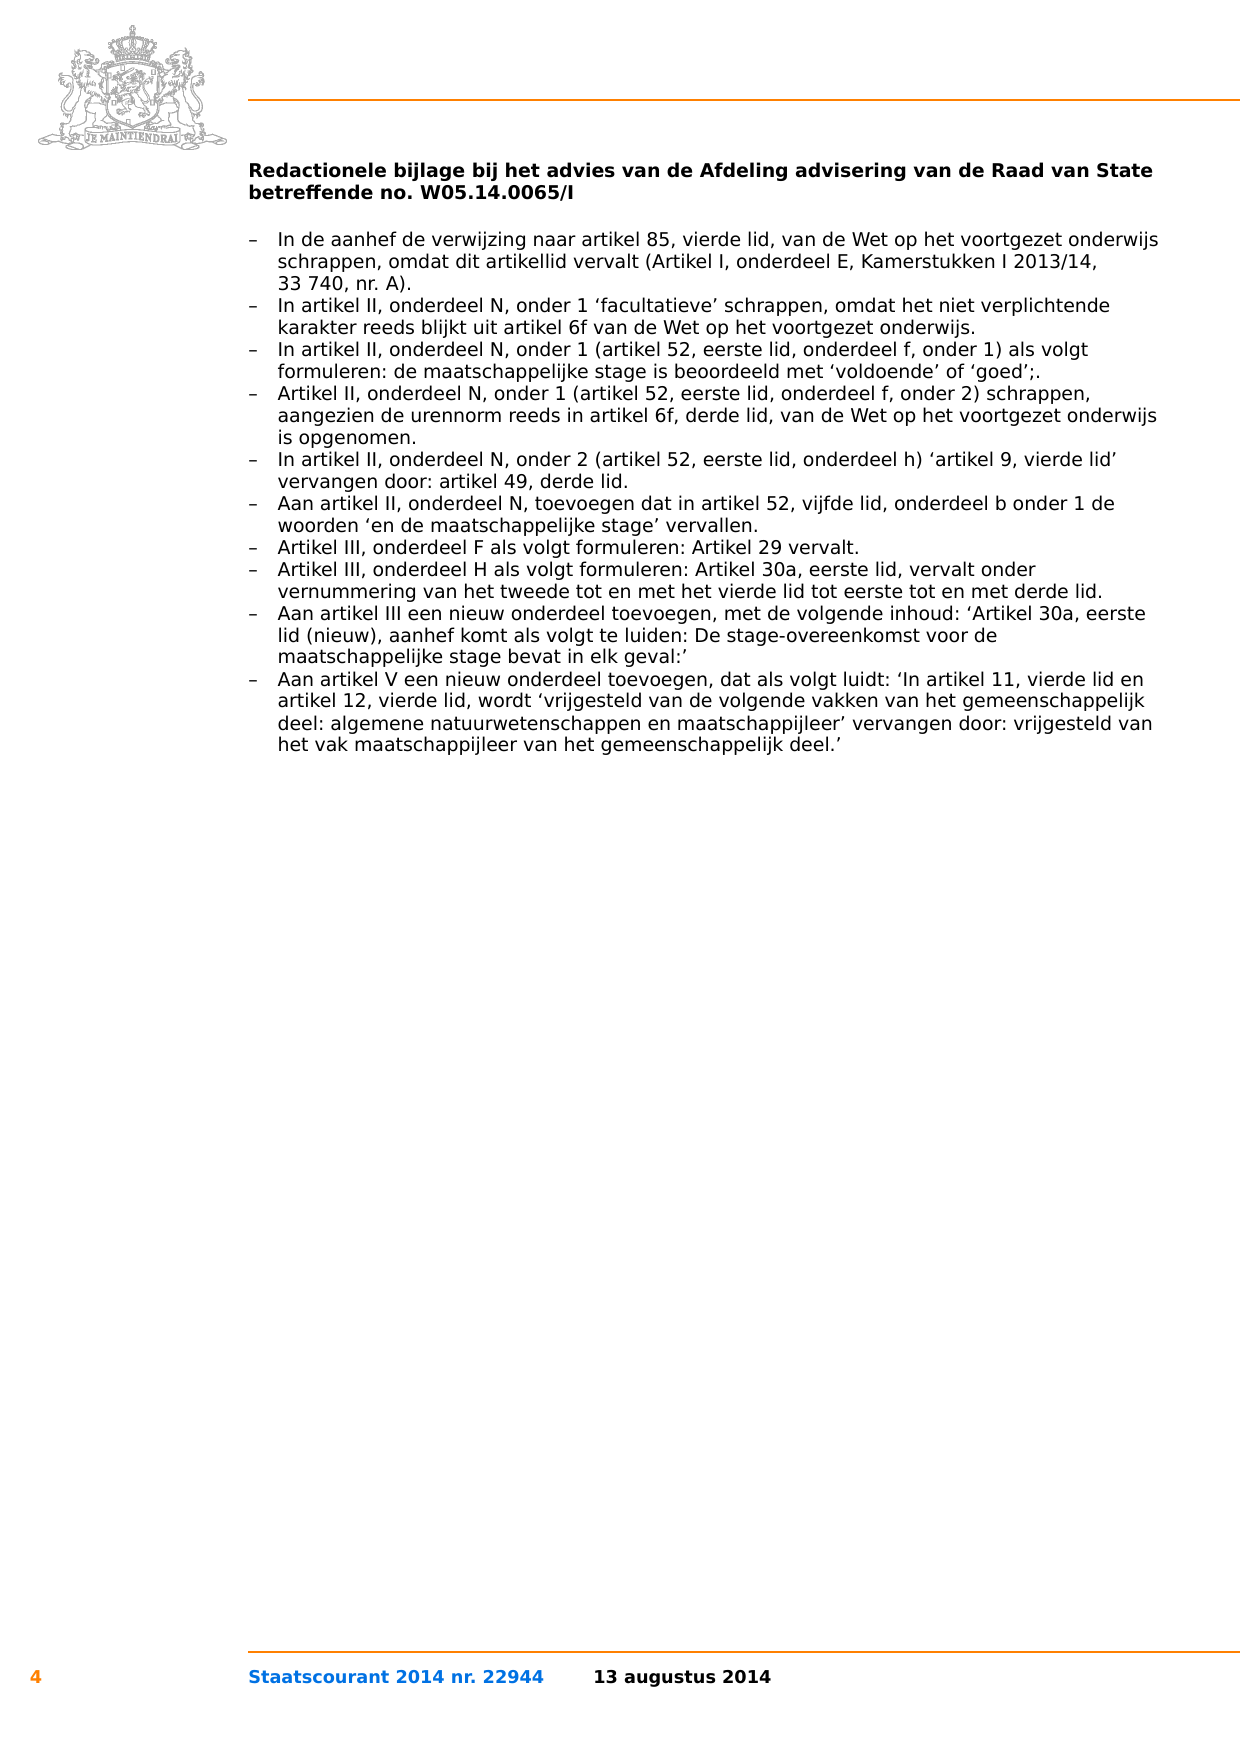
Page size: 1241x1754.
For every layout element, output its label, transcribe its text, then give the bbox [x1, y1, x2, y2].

text – Artikel II, onderdeel N, onder 1 (artikel 52, eerste lid, onderdeel f, onder 2) schrappen, aangezien de urennorm reeds in artikel 6f, derde lid, van de Wet op het voortgezet onderwijs is opgenomen. [248, 383, 1163, 449]
text – In artikel II, onderdeel N, onder 2 (artikel 52, eerste lid, onderdeel h) ‘artikel 9, vierde lid’ vervangen door: artikel 49, derde lid. [248, 449, 1163, 493]
text – Artikel III, onderdeel F als volgt formuleren: Artikel 29 vervalt. [248, 537, 1163, 558]
picture [38, 25, 227, 150]
text – Artikel III, onderdeel H als volgt formuleren: Artikel 30a, eerste lid, vervalt onder vernummering van het tweede tot en met het vierde lid tot eerste tot en met derde lid. [248, 558, 1163, 602]
subtitle Redactionele bijlage bij het advies van de Afdeling advisering van de Raad van State betreffende no. W05.14.0065/I [248, 160, 1163, 204]
text – Aan artikel III een nieuw onderdeel toevoegen, met de volgende inhoud: ‘Artikel 30a, eerste lid (nieuw), aanhef komt als volgt te luiden: De stage-overeenkomst voor de maatschappelijke stage bevat in elk geval:’ [248, 602, 1163, 668]
text – In artikel II, onderdeel N, onder 1 (artikel 52, eerste lid, onderdeel f, onder 1) als volgt formuleren: de maatschappelijke stage is beoordeeld met ‘voldoende’ of ‘goed’;. [248, 339, 1163, 383]
text – In de aanhef de verwijzing naar artikel 85, vierde lid, van de Wet op het voortgezet onderwijs schrappen, omdat dit artikellid vervalt (Artikel I, onderdeel E, Kamerstukken I 2013/14, 33 740, nr. A). [248, 229, 1163, 295]
text – Aan artikel II, onderdeel N, toevoegen dat in artikel 52, vijfde lid, onderdeel b onder 1 de woorden ‘en de maatschappelijke stage’ vervallen. [248, 493, 1163, 537]
text – In artikel II, onderdeel N, onder 1 ‘facultatieve’ schrappen, omdat het niet verplichtende karakter reeds blijkt uit artikel 6f van de Wet op het voortgezet onderwijs. [248, 295, 1163, 339]
text – Aan artikel V een nieuw onderdeel toevoegen, dat als volgt luidt: ‘In artikel 11, vierde lid en artikel 12, vierde lid, wordt ‘vrijgesteld van de volgende vakken van het gemeenschappelijk deel: algemene natuurwetenschappen en maatschappijleer’ vervangen door: vrijgesteld van het vak maatschappijleer van het gemeenschappelijk deel.’ [248, 668, 1163, 756]
